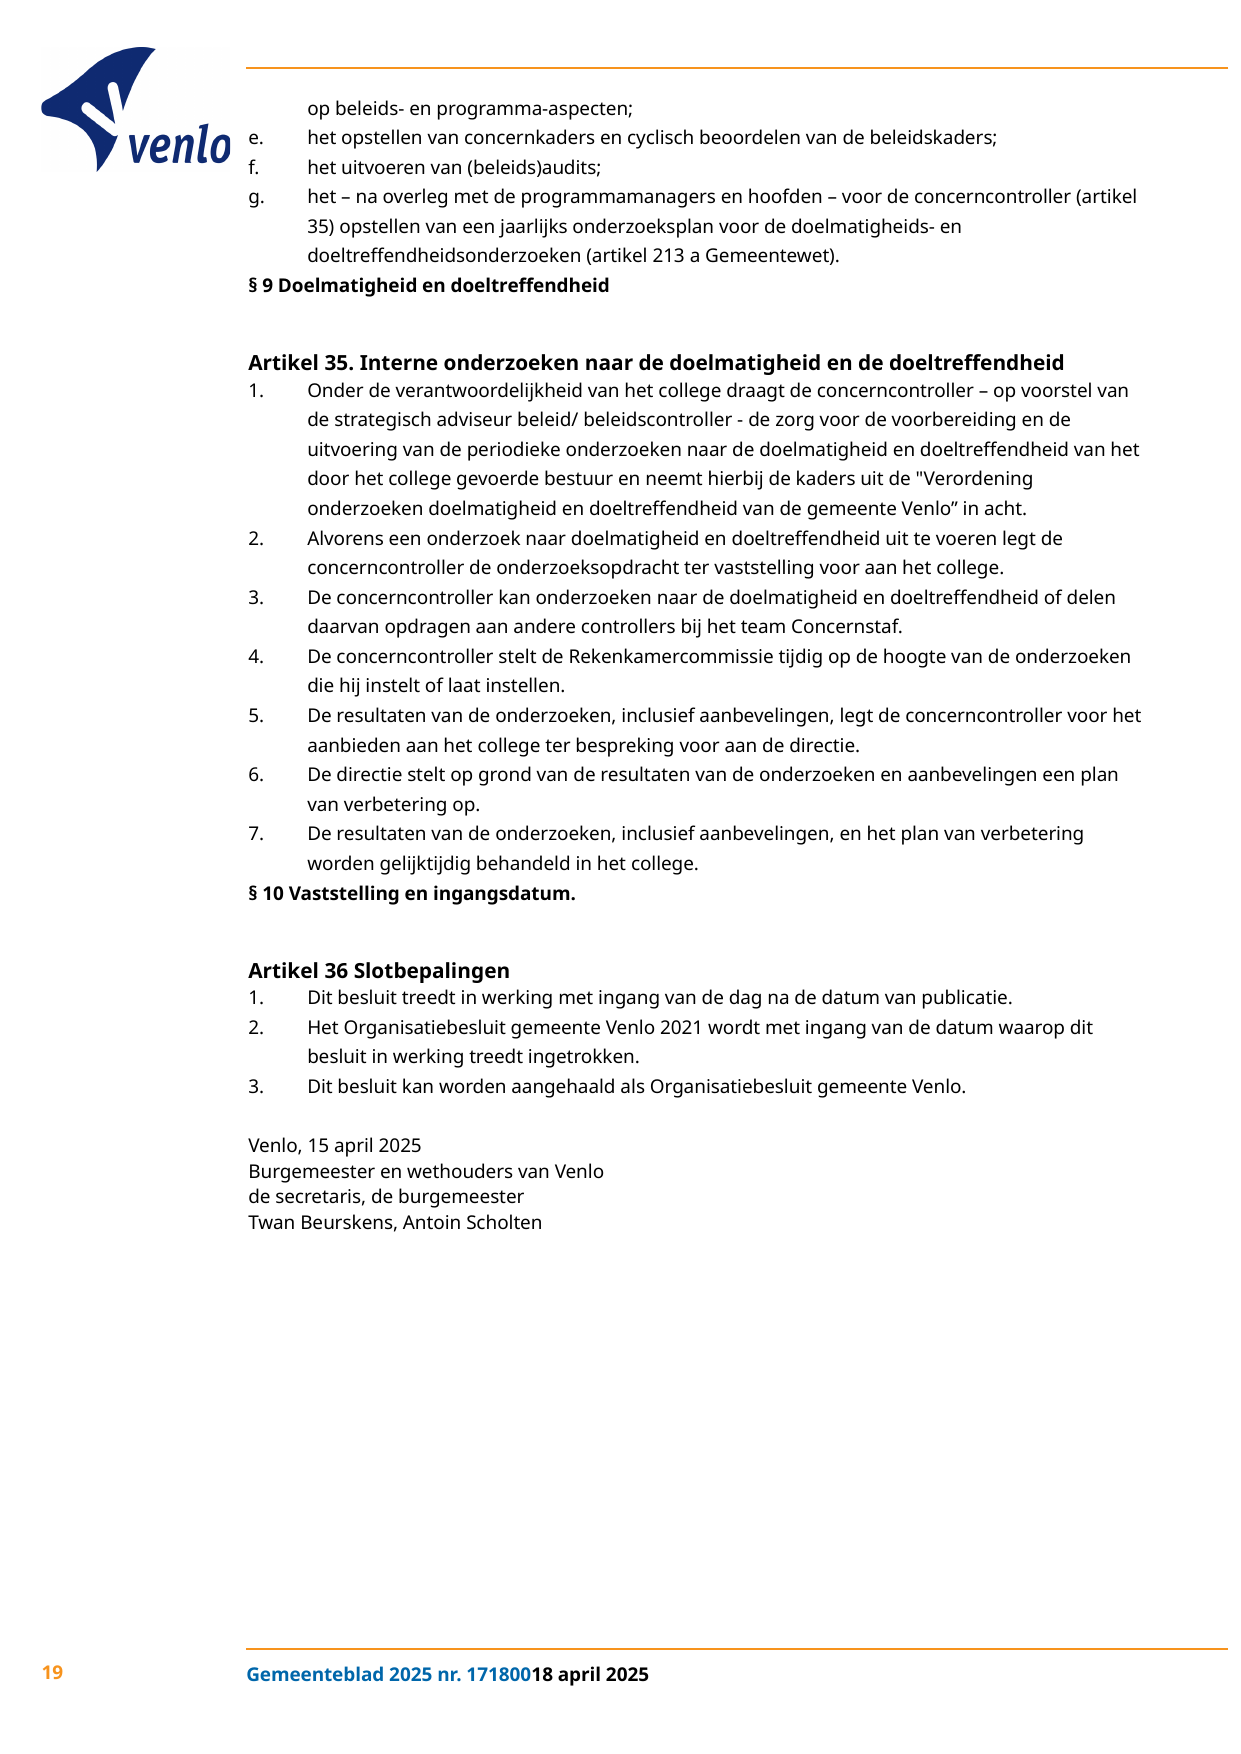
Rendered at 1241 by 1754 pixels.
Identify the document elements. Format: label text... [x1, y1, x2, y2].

picture [41, 47, 231, 172]
list Dit besluit kan worden aangehaald als Organisatiebesluit gemeente Venlo. [248, 1073, 1152, 1099]
list De concerncontroller stelt de Rekenkamercommissie tijdig op de hoogte van de onderzoeken die hij instelt of laat instellen. [248, 643, 1152, 698]
list De concerncontroller kan onderzoeken naar de doelmatigheid en doeltreffendheid of delen daarvan opdragen aan andere controllers bij het team Concernstaf. [248, 584, 1152, 639]
text Twan Beurskens, Antoin Scholten [248, 1209, 1152, 1235]
list De directie stelt op grond van de resultaten van de onderzoeken en aanbevelingen een plan van verbetering op. [248, 761, 1152, 817]
text Artikel 36 Slotbepalingen [248, 956, 1152, 984]
text Venlo, 15 april 2025 [248, 1132, 1152, 1158]
list De resultaten van de onderzoeken, inclusief aanbevelingen, en het plan van verbetering worden gelijktijdig behandeld in het college. [248, 821, 1152, 876]
text Artikel 35. Interne onderzoeken naar de doelmatigheid en de doeltreffendheid [248, 348, 1152, 377]
list Het Organisatiebesluit gemeente Venlo 2021 wordt met ingang van de datum waarop dit besluit in werking treedt ingetrokken. [248, 1014, 1152, 1069]
list het uitvoeren van (beleids)audits; [248, 154, 1152, 180]
list De resultaten van de onderzoeken, inclusief aanbevelingen, legt de concerncontroller voor het aanbieden aan het college ter bespreking voor aan de directie. [248, 702, 1152, 758]
text de secretaris, de burgemeester [248, 1184, 1152, 1209]
list het – na overleg met de programmamanagers en hoofden – voor de concerncontroller (artikel 35) opstellen van een jaarlijks onderzoeksplan voor de doelmatigheids- en doeltreffendheidsonderzoeken (artikel 213 a Gemeentewet). [248, 183, 1152, 268]
list Alvorens een onderzoek naar doelmatigheid en doeltreffendheid uit te voeren legt de concerncontroller de onderzoeksopdracht ter vaststelling voor aan het college. [248, 525, 1152, 580]
list Onder de verantwoordelijkheid van het college draagt de concerncontroller – op voorstel van de strategisch adviseur beleid/ beleidscontroller - de zorg voor de voorbereiding en de uitvoering van de periodieke onderzoeken naar de doelmatigheid en doeltreffendheid van het door het college gevoerde bestuur en neemt hierbij de kaders uit de "Verordening onderzoeken doelmatigheid en doeltreffendheid van de gemeente Venlo” in acht. [248, 377, 1152, 521]
text Burgemeester en wethouders van Venlo [248, 1158, 1152, 1184]
list het opstellen van concernkaders en cyclisch beoordelen van de beleidskaders; [248, 124, 1152, 150]
text § 9 Doelmatigheid en doeltreffendheid [248, 272, 1152, 298]
list Dit besluit treedt in werking met ingang van de dag na de datum van publicatie. [248, 984, 1152, 1010]
text § 10 Vaststelling en ingangsdatum. [248, 880, 1152, 906]
list op beleids- en programma-aspecten; [248, 95, 1152, 121]
